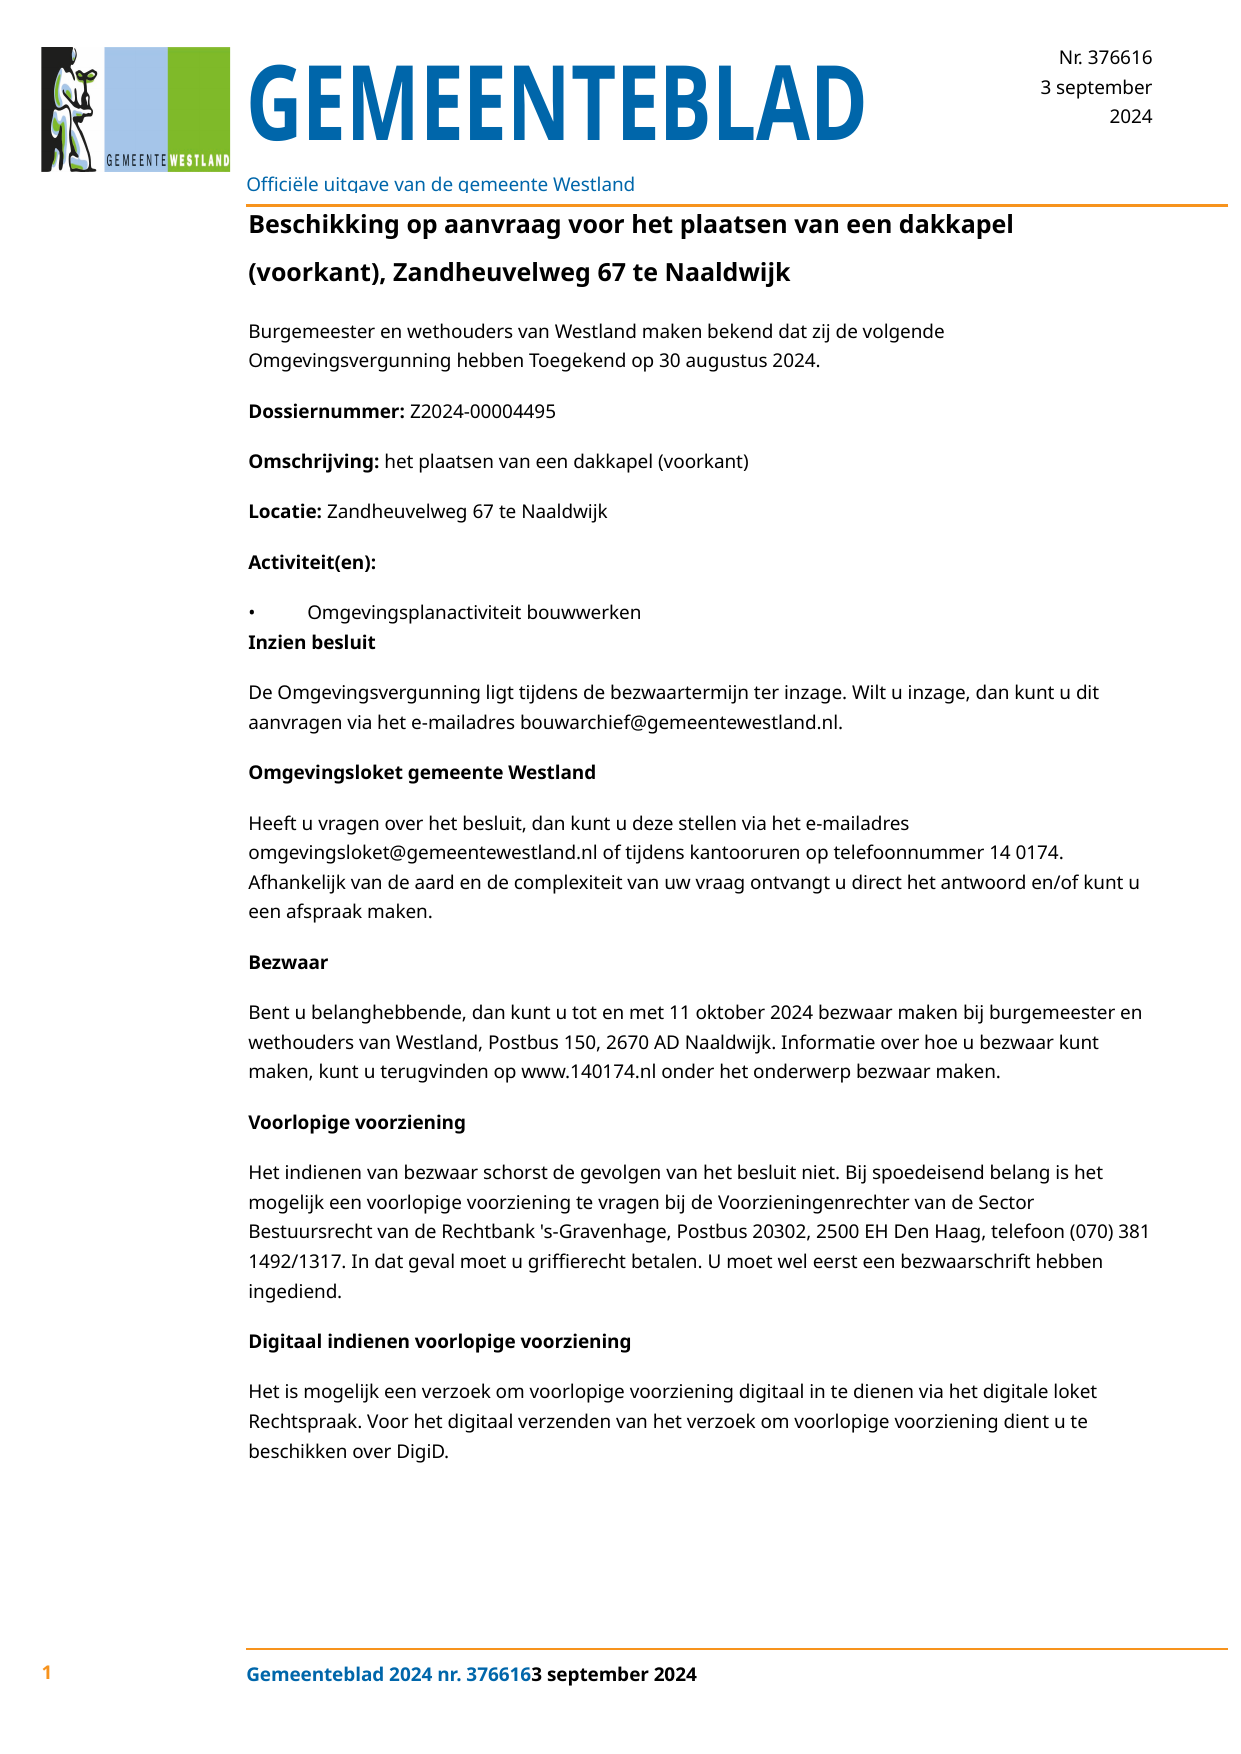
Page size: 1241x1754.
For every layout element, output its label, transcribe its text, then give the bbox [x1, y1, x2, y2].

text Bezwaar [248, 949, 1152, 975]
text Bent u belanghebbende, dan kunt u tot en met 11 oktober 2024 bezwaar maken bij burgemeester en wethouders van Westland, Postbus 150, 2670 AD Naaldwijk. Informatie over hoe u bezwaar kunt maken, kunt u terugvinden op www.140174.nl onder het onderwerp bezwaar maken. [248, 999, 1152, 1084]
text Inzien besluit [248, 629, 1152, 655]
text Beschikking op aanvraag voor het plaatsen van een dakkapel (voorkant), Zandheuvelweg 67 te Naaldwijk [248, 207, 1152, 288]
text Voorlopige voorziening [248, 1109, 1152, 1135]
text Het indienen van bezwaar schorst de gevolgen van het besluit niet. Bij spoedeisend belang is het mogelijk een voorlopige voorziening te vragen bij de Voorzieningenrechter van de Sector Bestuursrecht van de Rechtbank 's-Gravenhage, Postbus 20302, 2500 EH Den Haag, telefoon (070) 381 1492/1317. In dat geval moet u griffierecht betalen. U moet wel eerst een bezwaarschrift hebben ingediend. [248, 1159, 1152, 1304]
text Locatie: Zandheuvelweg 67 te Naaldwijk [248, 499, 1152, 524]
picture [41, 47, 231, 172]
text Dossiernummer: Z2024-00004495 [248, 398, 1152, 424]
text De Omgevingsvergunning ligt tijdens de bezwaartermijn ter inzage. Wilt u inzage, dan kunt u dit aanvragen via het e-mailadres bouwarchief@gemeentewestland.nl. [248, 679, 1152, 735]
text Heeft u vragen over het besluit, dan kunt u deze stellen via het e-mailadres omgevingsloket@gemeentewestland.nl of tijdens kantooruren op telefoonnummer 14 0174. Afhankelijk van de aard en de complexiteit van uw vraag ontvangt u direct het antwoord en/of kunt u een afspraak maken. [248, 810, 1152, 924]
text Het is mogelijk een verzoek om voorlopige voorziening digitaal in te dienen via het digitale loket Rechtspraak. Voor het digitaal verzenden van het verzoek om voorlopige voorziening dient u te beschikken over DigiD. [248, 1379, 1152, 1464]
text Omgevingsloket gemeente Westland [248, 759, 1152, 785]
text Digitaal indienen voorlopige voorziening [248, 1328, 1152, 1354]
text Burgemeester en wethouders van Westland maken bekend dat zij de volgende Omgevingsvergunning hebben Toegekend op 30 augustus 2024. [248, 318, 1152, 373]
list Omgevingsplanactiviteit bouwwerken [248, 599, 1152, 625]
text Activiteit(en): [248, 549, 1152, 575]
text Omschrijving: het plaatsen van een dakkapel (voorkant) [248, 448, 1152, 474]
